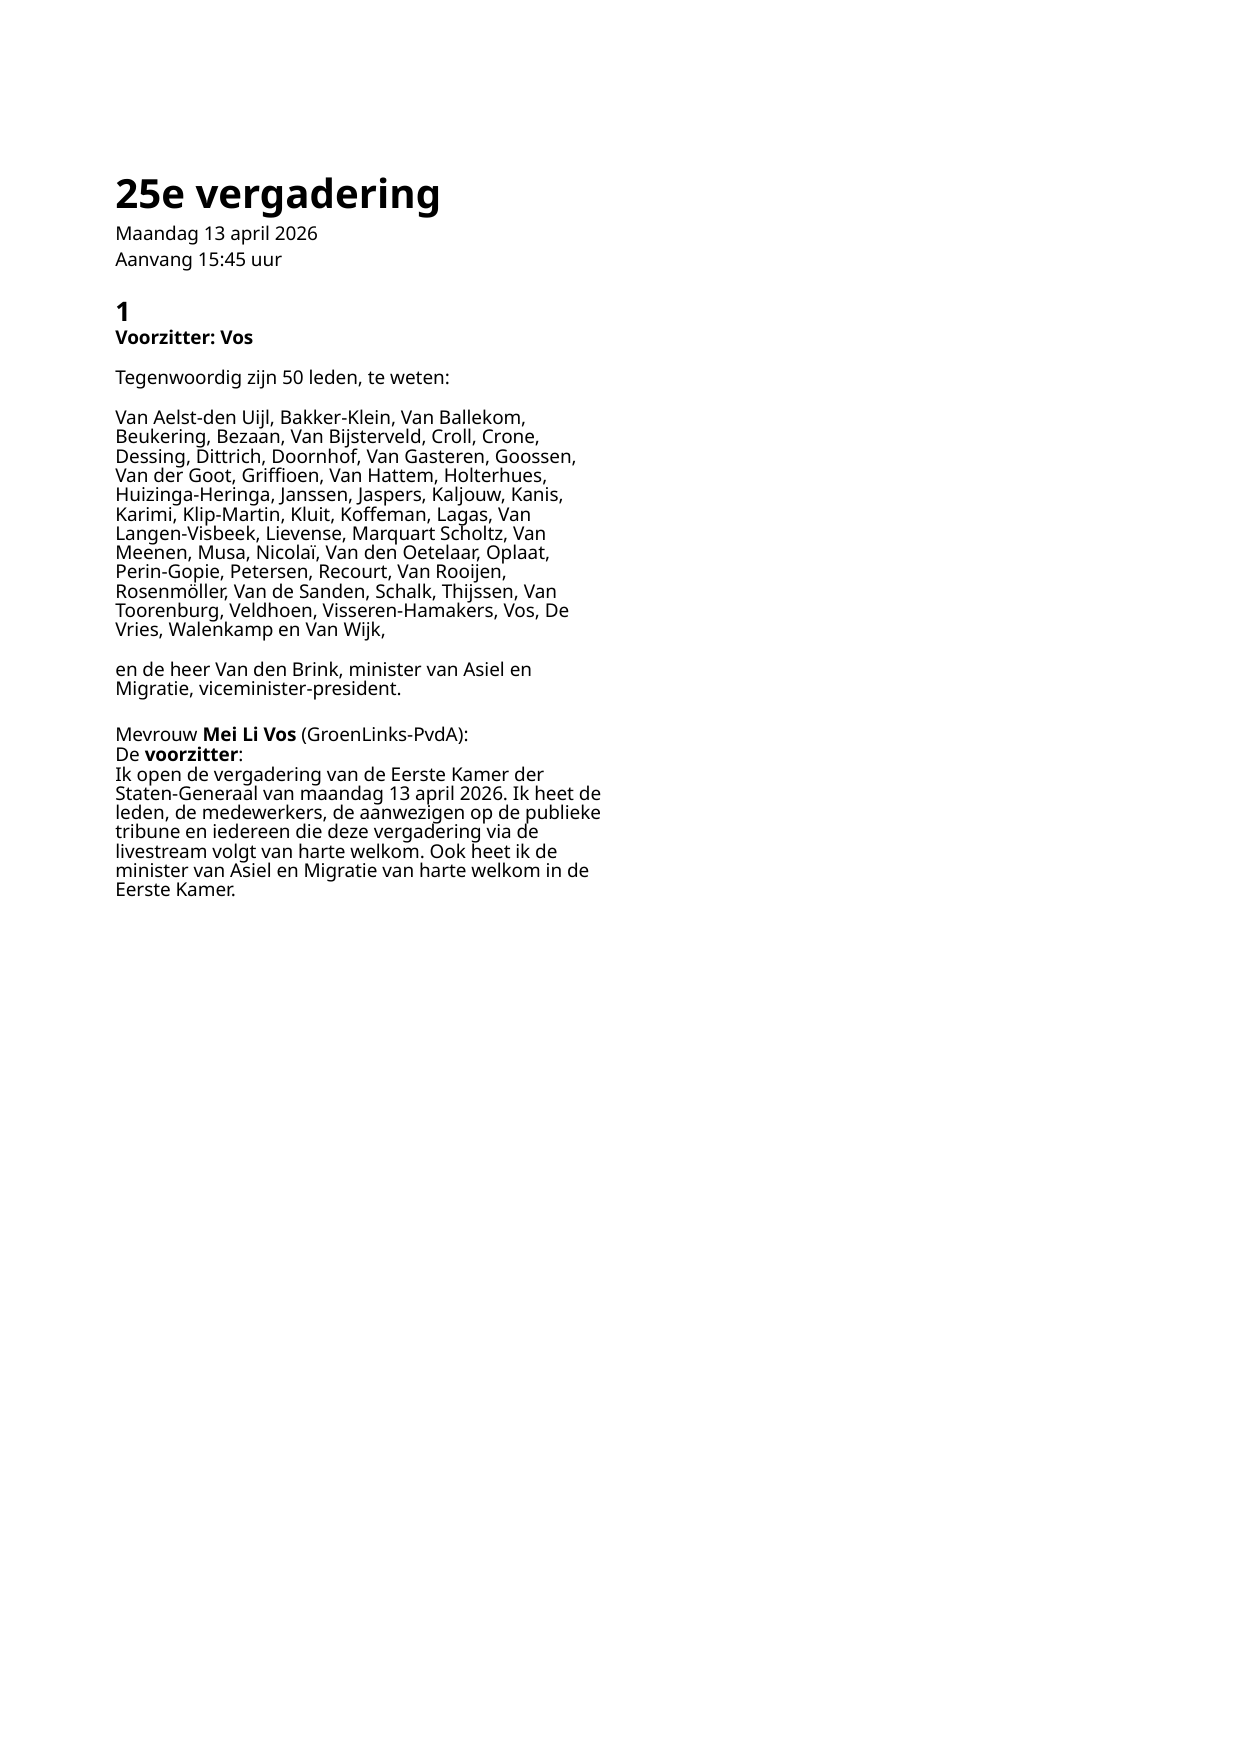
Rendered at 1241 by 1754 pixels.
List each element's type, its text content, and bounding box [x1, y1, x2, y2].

text Voorzitter: Vos [115, 329, 605, 348]
text Ik open de vergadering van de Eerste Kamer der Staten-Generaal van maandag 13 april 2026. Ik heet de leden, de medewerkers, de aanwezigen op de publieke tribune en iedereen die deze vergadering via de livestream volgt van harte welkom. Ook heet ik de minister van Asiel en Migratie van harte welkom in de Eerste Kamer. [115, 766, 605, 901]
text en de heer Van den Brink, minister van Asiel en Migratie, viceminister-president. [115, 661, 605, 700]
text De voorzitter: [115, 746, 605, 766]
text Mevrouw Mei Li Vos (GroenLinks-PvdA): [115, 721, 605, 746]
text Tegenwoordig zijn 50 leden, te weten: [115, 369, 605, 388]
text 1 [115, 292, 605, 329]
text Aanvang 15:45 uur [115, 246, 605, 272]
text Maandag 13 april 2026 [115, 220, 605, 246]
text Van Aelst-den Uijl, Bakker-Klein, Van Ballekom, Beukering, Bezaan, Van Bijsterveld, Croll, Crone, Dessing, Dittrich, Doornhof, Van Gasteren, Goossen, Van der Goot, Griffioen, Van Hattem, Holterhues, Huizinga-Heringa, Janssen, Jaspers, Kaljouw, Kanis, Karimi, Klip-Martin, Kluit, Koffeman, Lagas, Van Langen-Visbeek, Lievense, Marquart Scholtz, Van Meenen, Musa, Nicolaï, Van den Oetelaar, Oplaat, Perin-Gopie, Petersen, Recourt, Van Rooijen, Rosenmöller, Van de Sanden, Schalk, Thijssen, Van Toorenburg, Veldhoen, Visseren-Hamakers, Vos, De Vries, Walenkamp en Van Wijk, [115, 409, 605, 640]
text 25e vergadering [115, 165, 605, 220]
